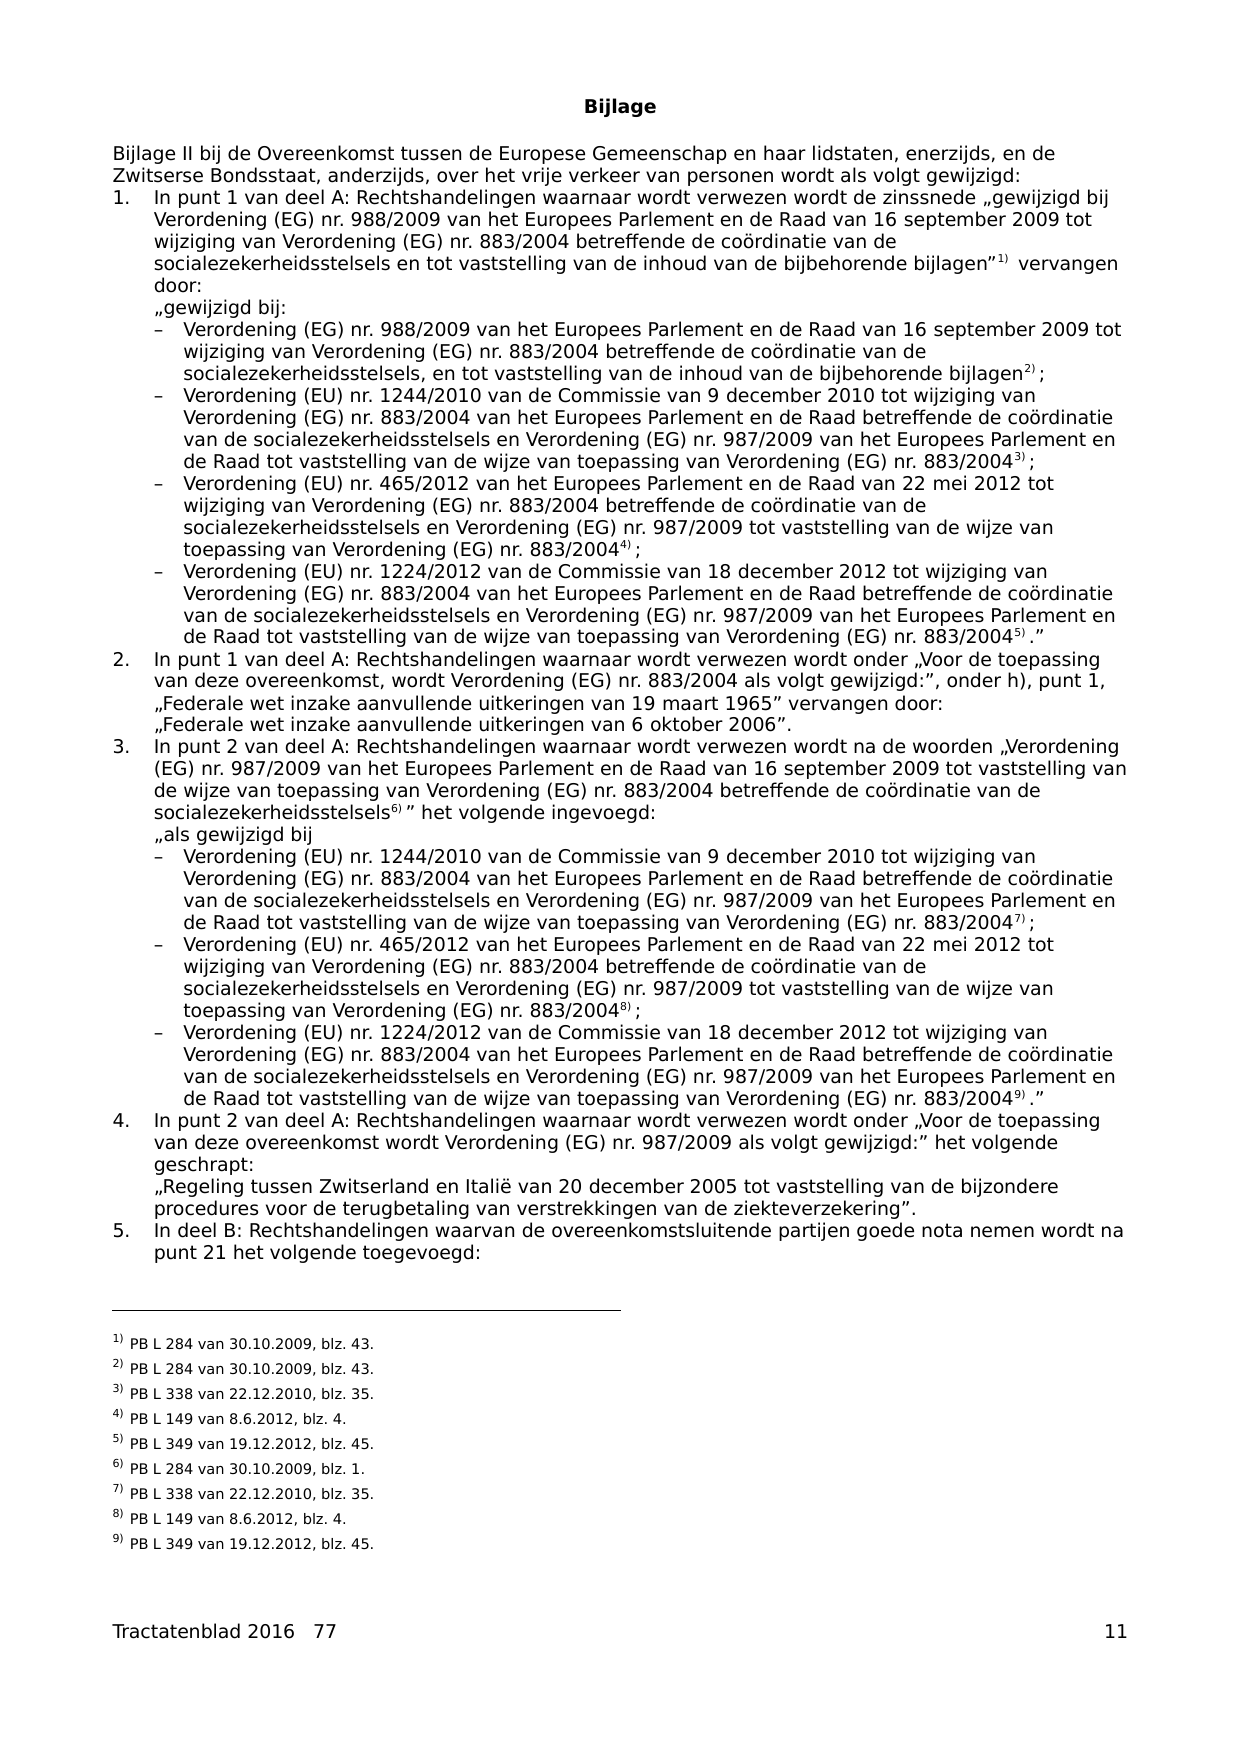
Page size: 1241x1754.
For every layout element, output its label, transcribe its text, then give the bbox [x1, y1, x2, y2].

text PB L 349 van 19.12.2012, blz. 45. [112, 1432, 1128, 1454]
text – Verordening (EU) nr. 465/2012 van het Europees Parlement en de Raad van 22 mei 2012 tot wijziging van Verordening (EG) nr. 883/2004 betreffende de coördinatie van de socialezekerheidsstelsels en Verordening (EG) nr. 987/2009 tot vaststelling van de wijze van toepassing van Verordening (EG) nr. 883/2004; [153, 934, 1128, 1022]
text PB L 149 van 8.6.2012, blz. 4. [112, 1507, 1128, 1529]
text – Verordening (EU) nr. 465/2012 van het Europees Parlement en de Raad van 22 mei 2012 tot wijziging van Verordening (EG) nr. 883/2004 betreffende de coördinatie van de socialezekerheidsstelsels en Verordening (EG) nr. 987/2009 tot vaststelling van de wijze van toepassing van Verordening (EG) nr. 883/2004; [153, 473, 1128, 561]
text – Verordening (EU) nr. 1224/2012 van de Commissie van 18 december 2012 tot wijziging van Verordening (EG) nr. 883/2004 van het Europees Parlement en de Raad betreffende de coördinatie van de socialezekerheidsstelsels en Verordening (EG) nr. 987/2009 van het Europees Parlement en de Raad tot vaststelling van de wijze van toepassing van Verordening (EG) nr. 883/2004.” [153, 1022, 1128, 1110]
text PB L 349 van 19.12.2012, blz. 45. [112, 1532, 1128, 1554]
text PB L 284 van 30.10.2009, blz. 1. [112, 1457, 1128, 1479]
text „als gewijzigd bij [153, 824, 1128, 846]
text – Verordening (EU) nr. 1224/2012 van de Commissie van 18 december 2012 tot wijziging van Verordening (EG) nr. 883/2004 van het Europees Parlement en de Raad betreffende de coördinatie van de socialezekerheidsstelsels en Verordening (EG) nr. 987/2009 van het Europees Parlement en de Raad tot vaststelling van de wijze van toepassing van Verordening (EG) nr. 883/2004.” [153, 561, 1128, 648]
text 2. In punt 1 van deel A: Rechtshandelingen waarnaar wordt verwezen wordt onder „Voor de toepassing van deze overeenkomst, wordt Verordening (EG) nr. 883/2004 als volgt gewijzigd:”, onder h), punt 1, „Federale wet inzake aanvullende uitkeringen van 19 maart 1965” vervangen door: [112, 648, 1128, 714]
text PB L 284 van 30.10.2009, blz. 43. [112, 1357, 1128, 1379]
subtitle Bijlage [112, 96, 1128, 118]
text – Verordening (EG) nr. 988/2009 van het Europees Parlement en de Raad van 16 september 2009 tot wijziging van Verordening (EG) nr. 883/2004 betreffende de coördinatie van de socialezekerheidsstelsels, en tot vaststelling van de inhoud van de bijbehorende bijlagen; [153, 319, 1128, 385]
text „Federale wet inzake aanvullende uitkeringen van 6 oktober 2006”. [153, 714, 1128, 736]
text 4. In punt 2 van deel A: Rechtshandelingen waarnaar wordt verwezen wordt onder „Voor de toepassing van deze overeenkomst wordt Verordening (EG) nr. 987/2009 als volgt gewijzigd:” het volgende geschrapt: [112, 1110, 1128, 1176]
text „Regeling tussen Zwitserland en Italië van 20 december 2005 tot vaststelling van de bijzondere procedures voor de terugbetaling van verstrekkingen van de ziekteverzekering”. [153, 1176, 1128, 1220]
text 3. In punt 2 van deel A: Rechtshandelingen waarnaar wordt verwezen wordt na de woorden „Verordening (EG) nr. 987/2009 van het Europees Parlement en de Raad van 16 september 2009 tot vaststelling van de wijze van toepassing van Verordening (EG) nr. 883/2004 betreffende de coördinatie van de socialezekerheidsstelsels” het volgende ingevoegd: [112, 736, 1128, 824]
text – Verordening (EU) nr. 1244/2010 van de Commissie van 9 december 2010 tot wijziging van Verordening (EG) nr. 883/2004 van het Europees Parlement en de Raad betreffende de coördinatie van de socialezekerheidsstelsels en Verordening (EG) nr. 987/2009 van het Europees Parlement en de Raad tot vaststelling van de wijze van toepassing van Verordening (EG) nr. 883/2004; [153, 385, 1128, 473]
text PB L 284 van 30.10.2009, blz. 43. [112, 1332, 1128, 1354]
text 5. In deel B: Rechtshandelingen waarvan de overeenkomstsluitende partijen goede nota nemen wordt na punt 21 het volgende toegevoegd: [112, 1220, 1128, 1264]
text „gewijzigd bij: [153, 297, 1128, 319]
text Bijlage II bij de Overeenkomst tussen de Europese Gemeenschap en haar lidstaten, enerzijds, en de Zwitserse Bondsstaat, anderzijds, over het vrije verkeer van personen wordt als volgt gewijzigd: [112, 143, 1128, 187]
text PB L 149 van 8.6.2012, blz. 4. [112, 1407, 1128, 1429]
text 1. In punt 1 van deel A: Rechtshandelingen waarnaar wordt verwezen wordt de zinssnede „gewijzigd bij Verordening (EG) nr. 988/2009 van het Europees Parlement en de Raad van 16 september 2009 tot wijziging van Verordening (EG) nr. 883/2004 betreffende de coördinatie van de socialezekerheidsstelsels en tot vaststelling van de inhoud van de bijbehorende bijlagen” vervangen door: [112, 187, 1128, 297]
text – Verordening (EU) nr. 1244/2010 van de Commissie van 9 december 2010 tot wijziging van Verordening (EG) nr. 883/2004 van het Europees Parlement en de Raad betreffende de coördinatie van de socialezekerheidsstelsels en Verordening (EG) nr. 987/2009 van het Europees Parlement en de Raad tot vaststelling van de wijze van toepassing van Verordening (EG) nr. 883/2004; [153, 846, 1128, 934]
text PB L 338 van 22.12.2010, blz. 35. [112, 1382, 1128, 1404]
text PB L 338 van 22.12.2010, blz. 35. [112, 1482, 1128, 1504]
